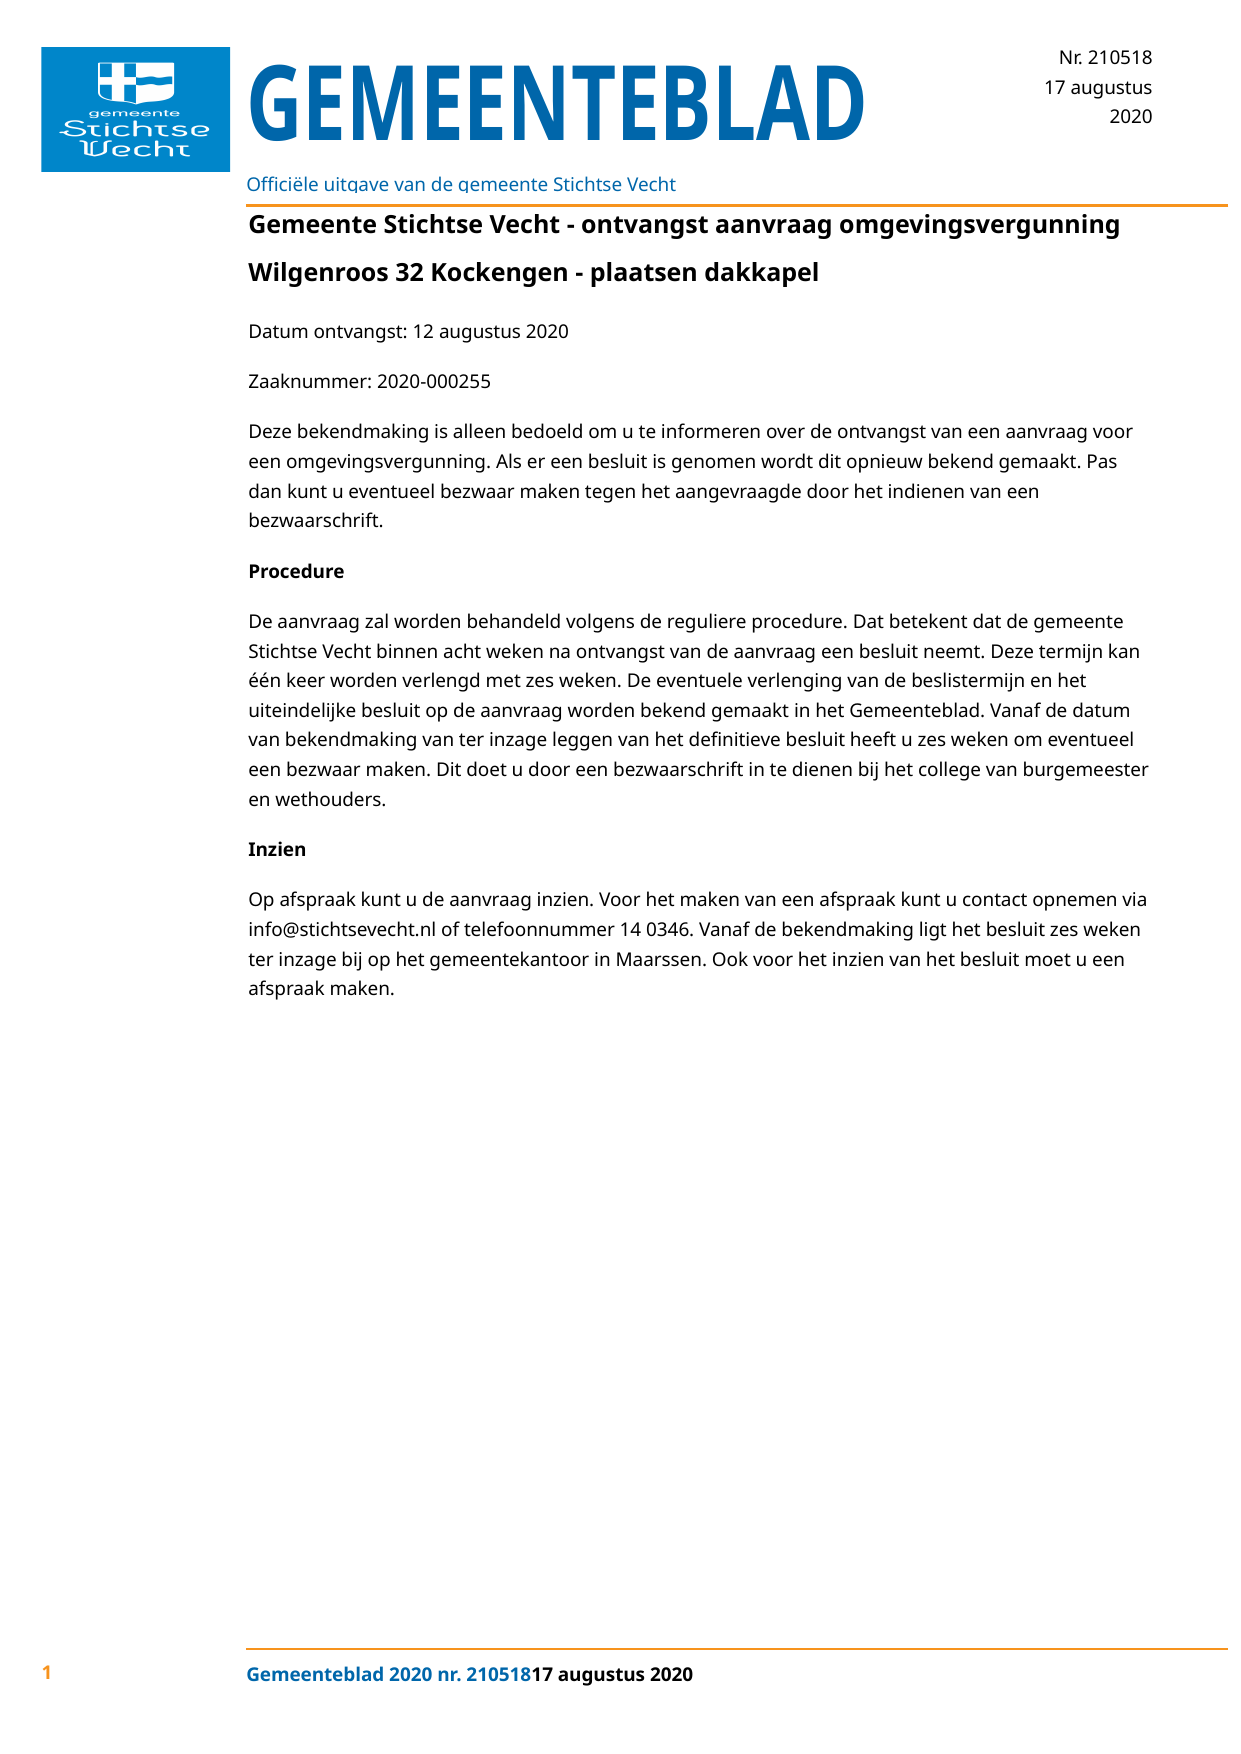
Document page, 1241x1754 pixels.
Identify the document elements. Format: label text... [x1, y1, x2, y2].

text De aanvraag zal worden behandeld volgens de reguliere procedure. Dat betekent dat de gemeente Stichtse Vecht binnen acht weken na ontvangst van de aanvraag een besluit neemt. Deze termijn kan één keer worden verlengd met zes weken. De eventuele verlenging van de beslistermijn en het uiteindelijke besluit op de aanvraag worden bekend gemaakt in het Gemeenteblad. Vanaf de datum van bekendmaking van ter inzage leggen van het definitieve besluit heeft u zes weken om eventueel een bezwaar maken. Dit doet u door een bezwaarschrift in te dienen bij het college van burgemeester en wethouders. [248, 608, 1152, 812]
text Inzien [248, 836, 1152, 862]
text Op afspraak kunt u de aanvraag inzien. Voor het maken van een afspraak kunt u contact opnemen via info@stichtsevecht.nl of telefoonnummer 14 0346. Vanaf de bekendmaking ligt het besluit zes weken ter inzage bij op het gemeentekantoor in Maarssen. Ook voor het inzien van het besluit moet u een afspraak maken. [248, 887, 1152, 1001]
picture [99, 63, 135, 101]
picture [137, 63, 174, 103]
text Gemeente Stichtse Vecht - ontvangst aanvraag omgevingsvergunning Wilgenroos 32 Kockengen - plaatsen dakkapel [248, 207, 1152, 288]
text Zaaknummer: 2020-000255 [248, 368, 1152, 394]
text Datum ontvangst: 12 augustus 2020 [248, 318, 1152, 344]
text Procedure [248, 558, 1152, 584]
text Deze bekendmaking is alleen bedoeld om u te informeren over de ontvangst van een aanvraag voor een omgevingsvergunning. Als er een besluit is genomen wordt dit opnieuw bekend gemaakt. Pas dan kunt u eventueel bezwaar maken tegen het aangevraagde door het indienen van een bezwaarschrift. [248, 419, 1152, 533]
